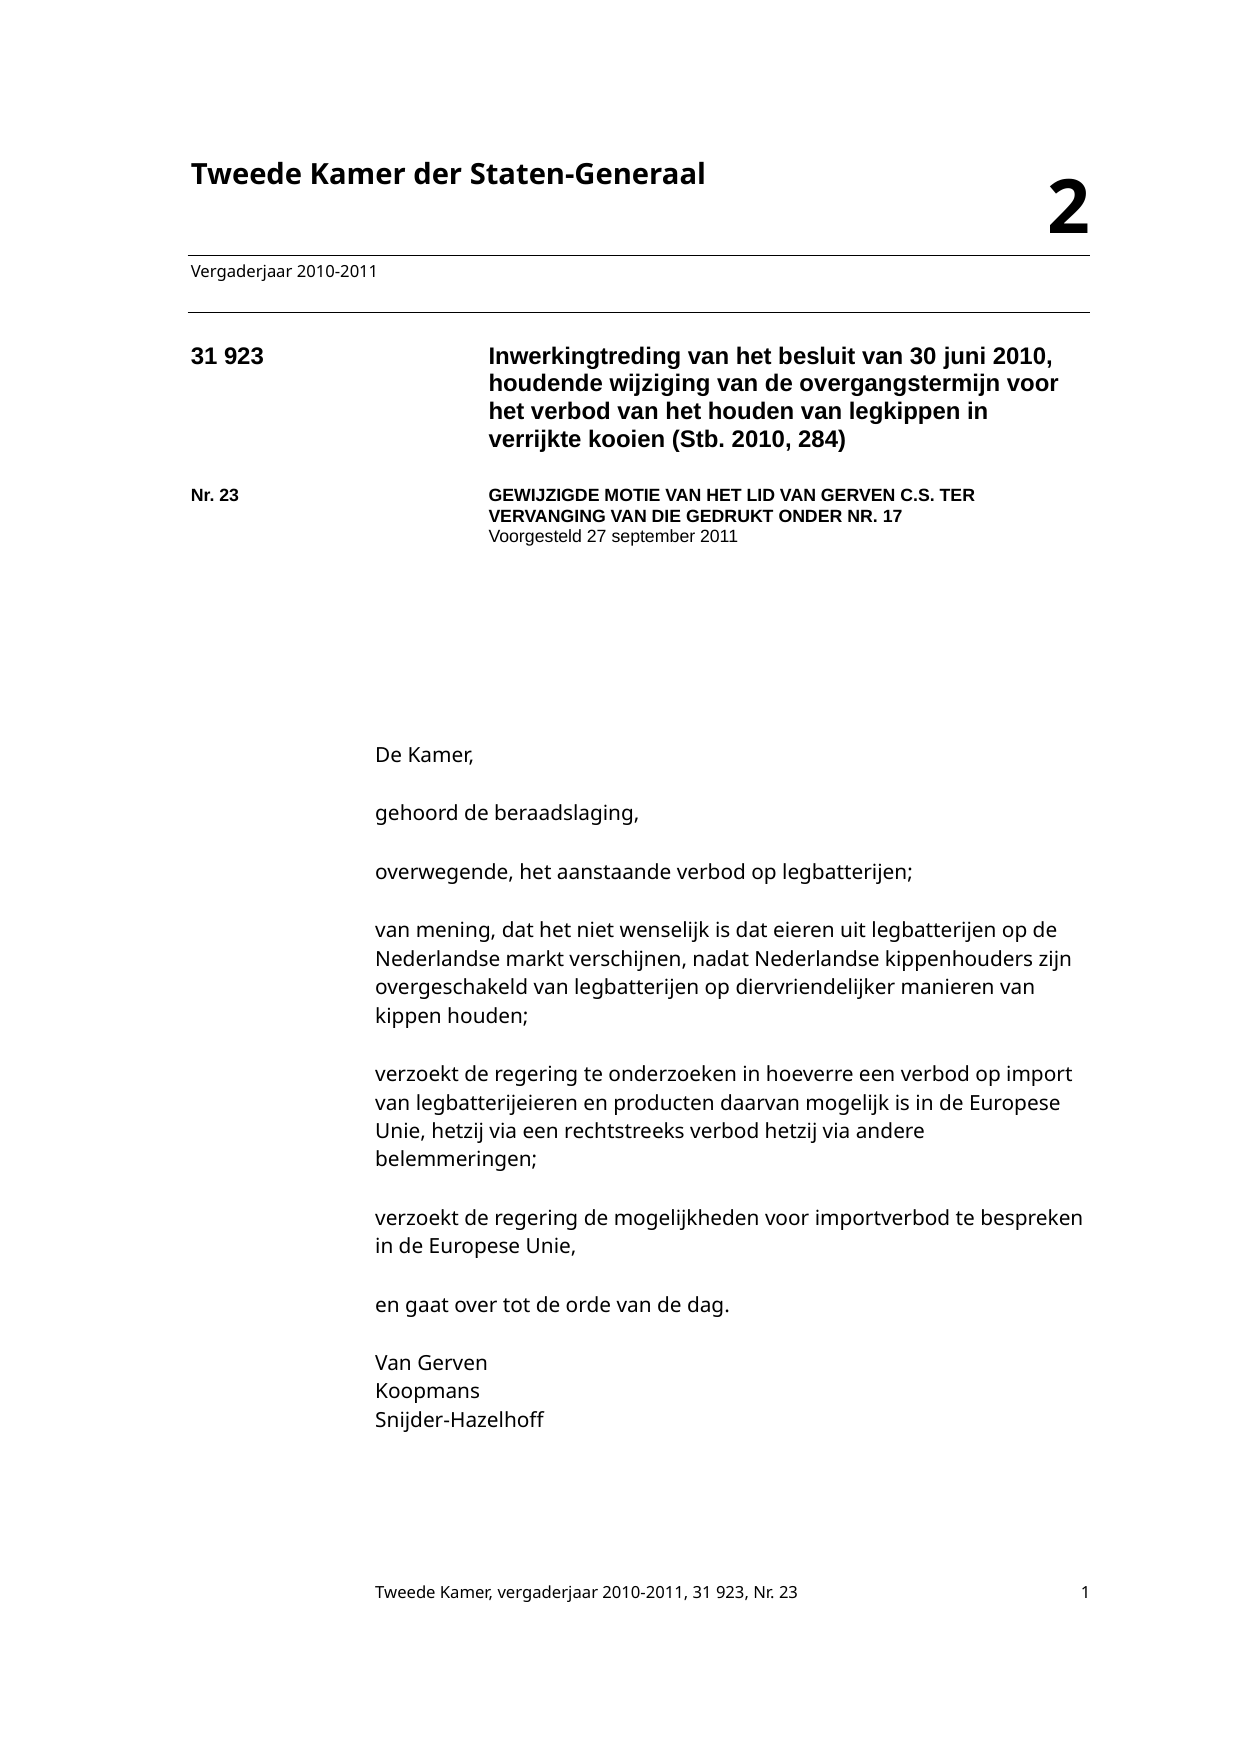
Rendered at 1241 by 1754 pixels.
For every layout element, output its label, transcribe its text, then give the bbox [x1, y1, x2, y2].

table_cell GEWIJZIGDE MOTIE VAN HET LID VAN GERVEN C.S. TER VERVANGING VAN DIE GEDRUKT ONDER NR. 17 Voorgesteld 27 september 2011 [485, 482, 1090, 622]
text en gaat over tot de orde van de dag. [375, 1290, 1090, 1318]
text verzoekt de regering de mogelijkheden voor importverbod te bespreken in de Europese Unie, [375, 1203, 1090, 1260]
table_cell Vergaderjaar 2010-2011 [188, 256, 485, 312]
text Snijder-Hazelhoff [375, 1405, 1090, 1433]
table_header Tweede Kamer der Staten-Generaal [188, 150, 909, 255]
text Van Gerven [375, 1348, 1090, 1377]
table_header 2 [910, 150, 1090, 255]
text verzoekt de regering te onderzoeken in hoeverre een verbod op import van legbatterijeieren en producten daarvan mogelijk is in de Europese Unie, hetzij via een rechtstreeks verbod hetzij via andere belemmeringen; [375, 1059, 1090, 1173]
table_cell [485, 313, 1090, 339]
table_cell 31 923 [188, 339, 485, 482]
text Koopmans [375, 1377, 1090, 1405]
table_cell Inwerkingtreding van het besluit van 30 juni 2010, houdende wijziging van de overgangstermijn voor het verbod van het houden van legkippen in verrijkte kooien (Stb. 2010, 284) [485, 339, 1090, 482]
text van mening, dat het niet wenselijk is dat eieren uit legbatterijen op de Nederlandse markt verschijnen, nadat Nederlandse kippenhouders zijn overgeschakeld van legbatterijen op diervriendelijker manieren van kippen houden; [375, 915, 1090, 1029]
text gehoord de beraadslaging, [375, 798, 1090, 827]
table_cell Nr. 23 [188, 482, 485, 622]
text De Kamer, [375, 740, 1090, 768]
text overwegende, het aanstaande verbod op legbatterijen; [375, 857, 1090, 885]
table_cell [485, 256, 1090, 312]
table_cell [188, 313, 485, 339]
